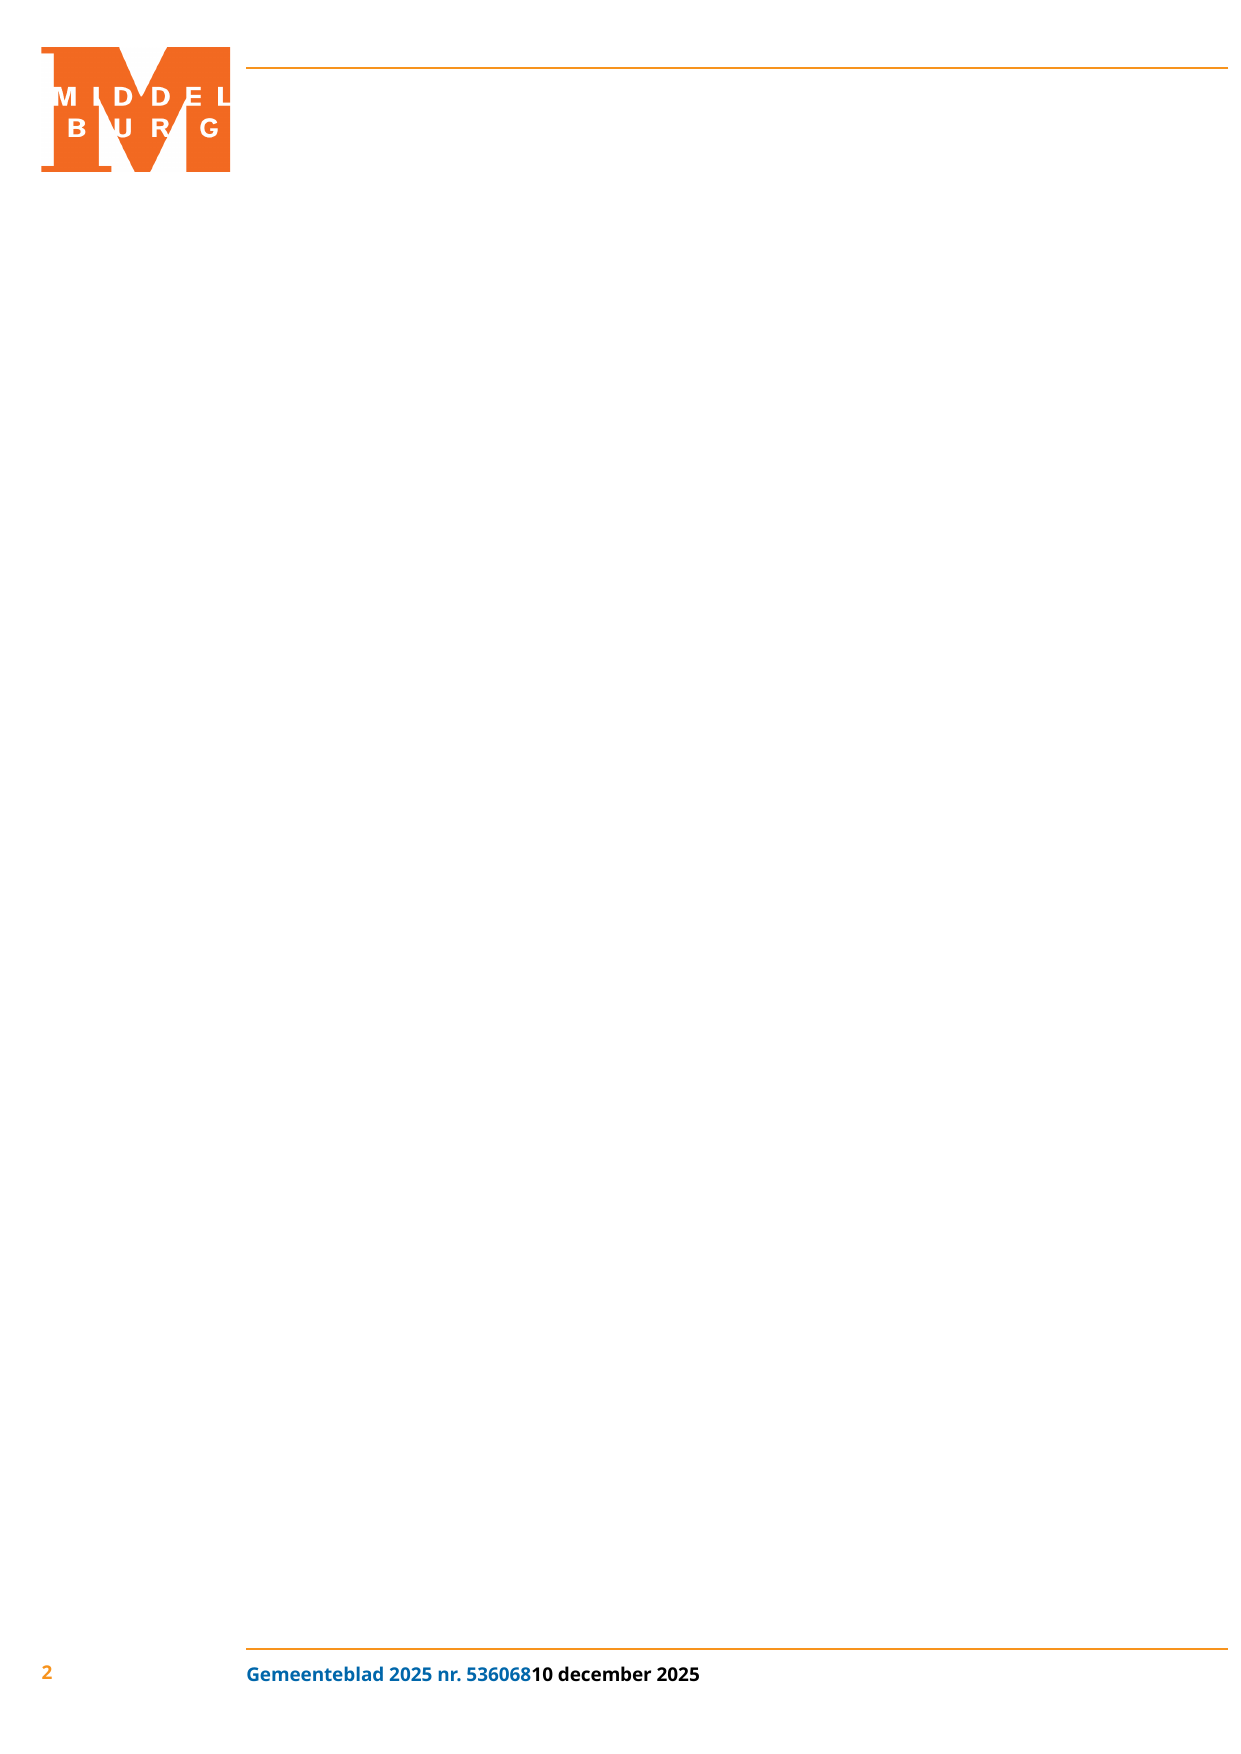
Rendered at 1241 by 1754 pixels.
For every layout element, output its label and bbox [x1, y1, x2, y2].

picture [41, 47, 231, 172]
